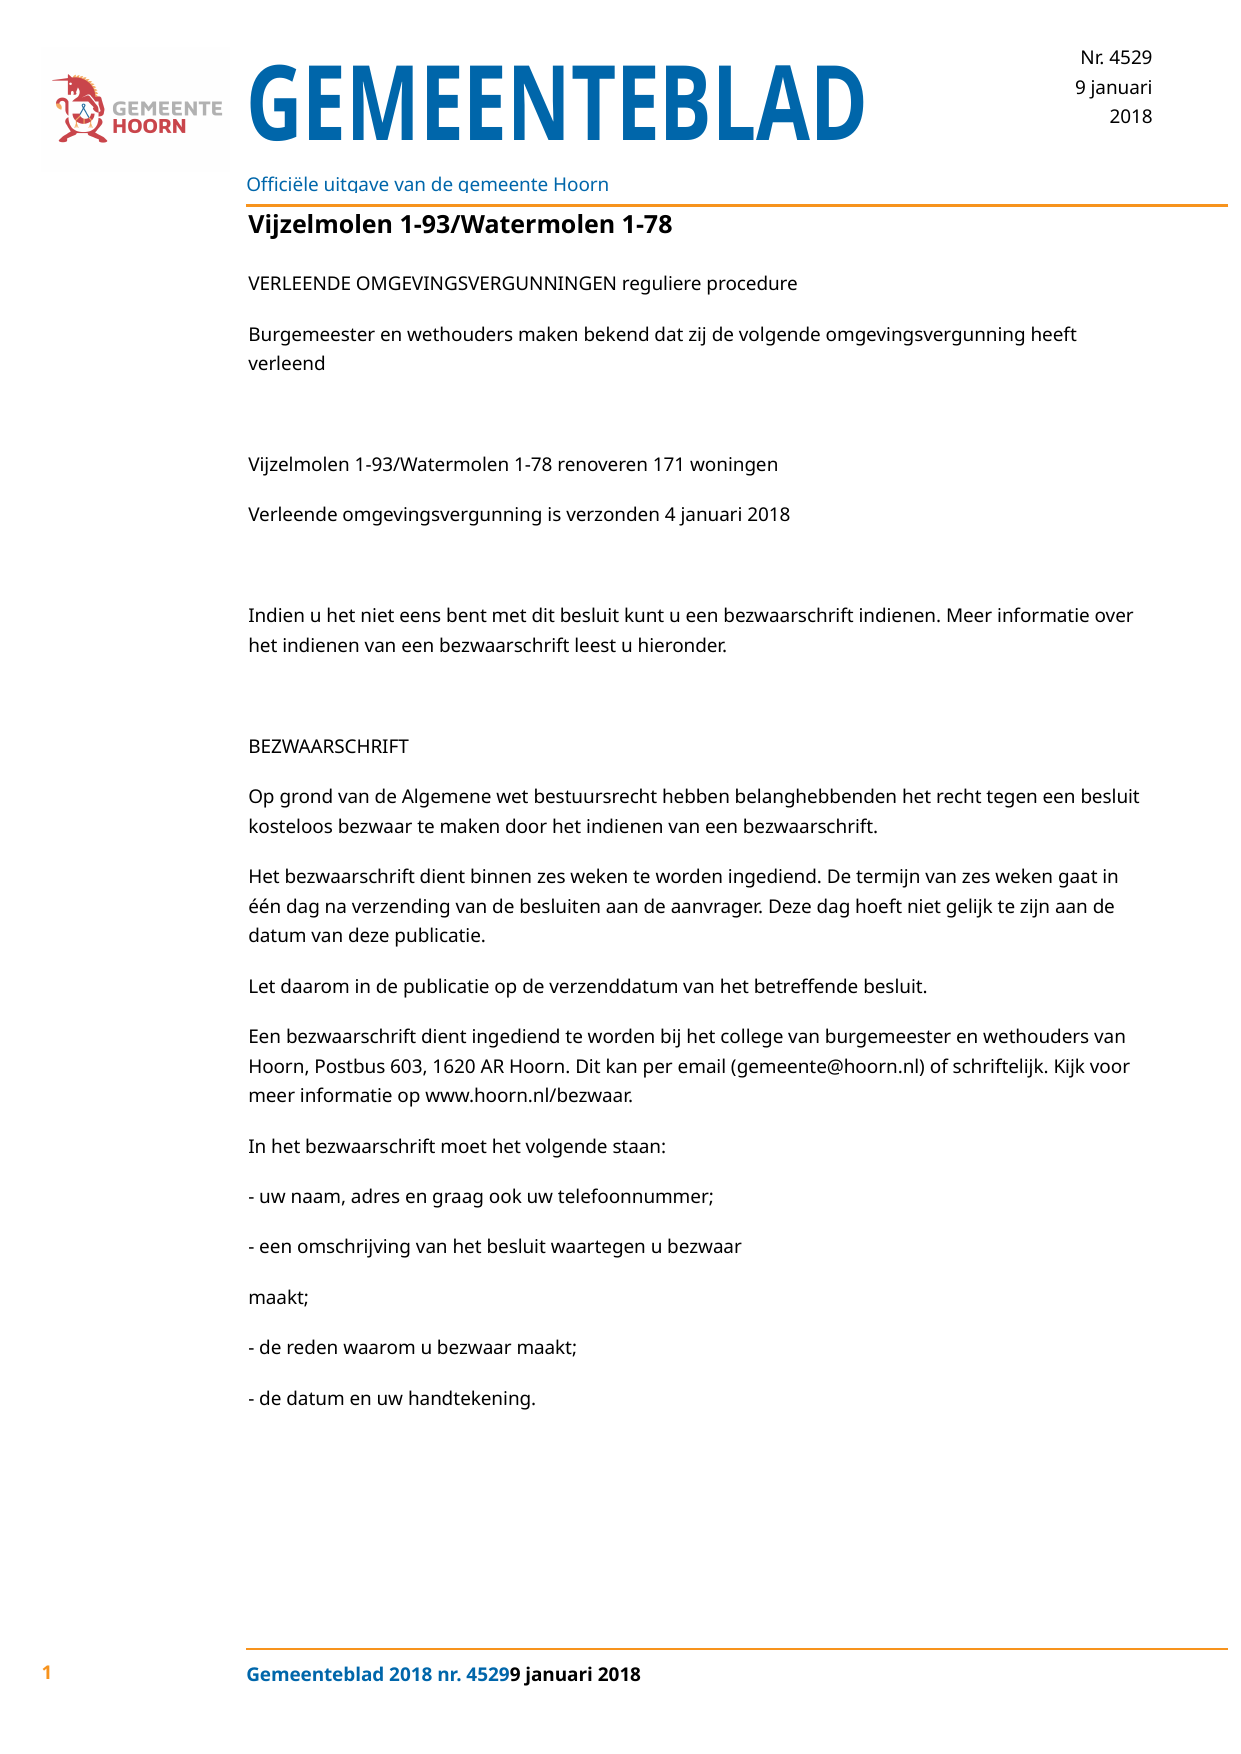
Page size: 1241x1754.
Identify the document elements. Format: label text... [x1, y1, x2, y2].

text - de reden waarom u bezwaar maakt; [248, 1334, 1152, 1360]
text Let daarom in de publicatie op de verzenddatum van het betreffende besluit. [248, 973, 1152, 998]
text Verleende omgevingsvergunning is verzonden 4 januari 2018 [248, 502, 1152, 527]
text Vijzelmolen 1-93/Watermolen 1-78 renoveren 171 woningen [248, 451, 1152, 477]
text Burgemeester en wethouders maken bekend dat zij de volgende omgevingsvergunning heeft verleend [248, 321, 1152, 376]
text BEZWAARSCHRIFT [248, 733, 1152, 758]
text Vijzelmolen 1-93/Watermolen 1-78 [248, 207, 1152, 241]
text Indien u het niet eens bent met dit besluit kunt u een bezwaarschrift indienen. Meer informatie over het indienen van een bezwaarschrift leest u hieronder. [248, 602, 1152, 658]
text - een omschrijving van het besluit waartegen u bezwaar [248, 1234, 1152, 1259]
text VERLEENDE OMGEVINGSVERGUNNINGEN reguliere procedure [248, 270, 1152, 296]
text Het bezwaarschrift dient binnen zes weken te worden ingediend. De termijn van zes weken gaat in één dag na verzending van de besluiten aan de aanvrager. Deze dag hoeft niet gelijk te zijn aan de datum van deze publicatie. [248, 863, 1152, 948]
text Een bezwaarschrift dient ingediend te worden bij het college van burgemeester en wethouders van Hoorn, Postbus 603, 1620 AR Hoorn. Dit kan per email (gemeente@hoorn.nl) of schriftelijk. Kijk voor meer informatie op www.hoorn.nl/bezwaar. [248, 1023, 1152, 1108]
text Op grond van de Algemene wet bestuursrecht hebben belanghebbenden het recht tegen een besluit kosteloos bezwaar te maken door het indienen van een bezwaarschrift. [248, 783, 1152, 838]
picture [41, 47, 231, 172]
text - de datum en uw handtekening. [248, 1385, 1152, 1411]
text maakt; [248, 1284, 1152, 1310]
text - uw naam, adres en graag ook uw telefoonnummer; [248, 1183, 1152, 1209]
text In het bezwaarschrift moet het volgende staan: [248, 1133, 1152, 1158]
